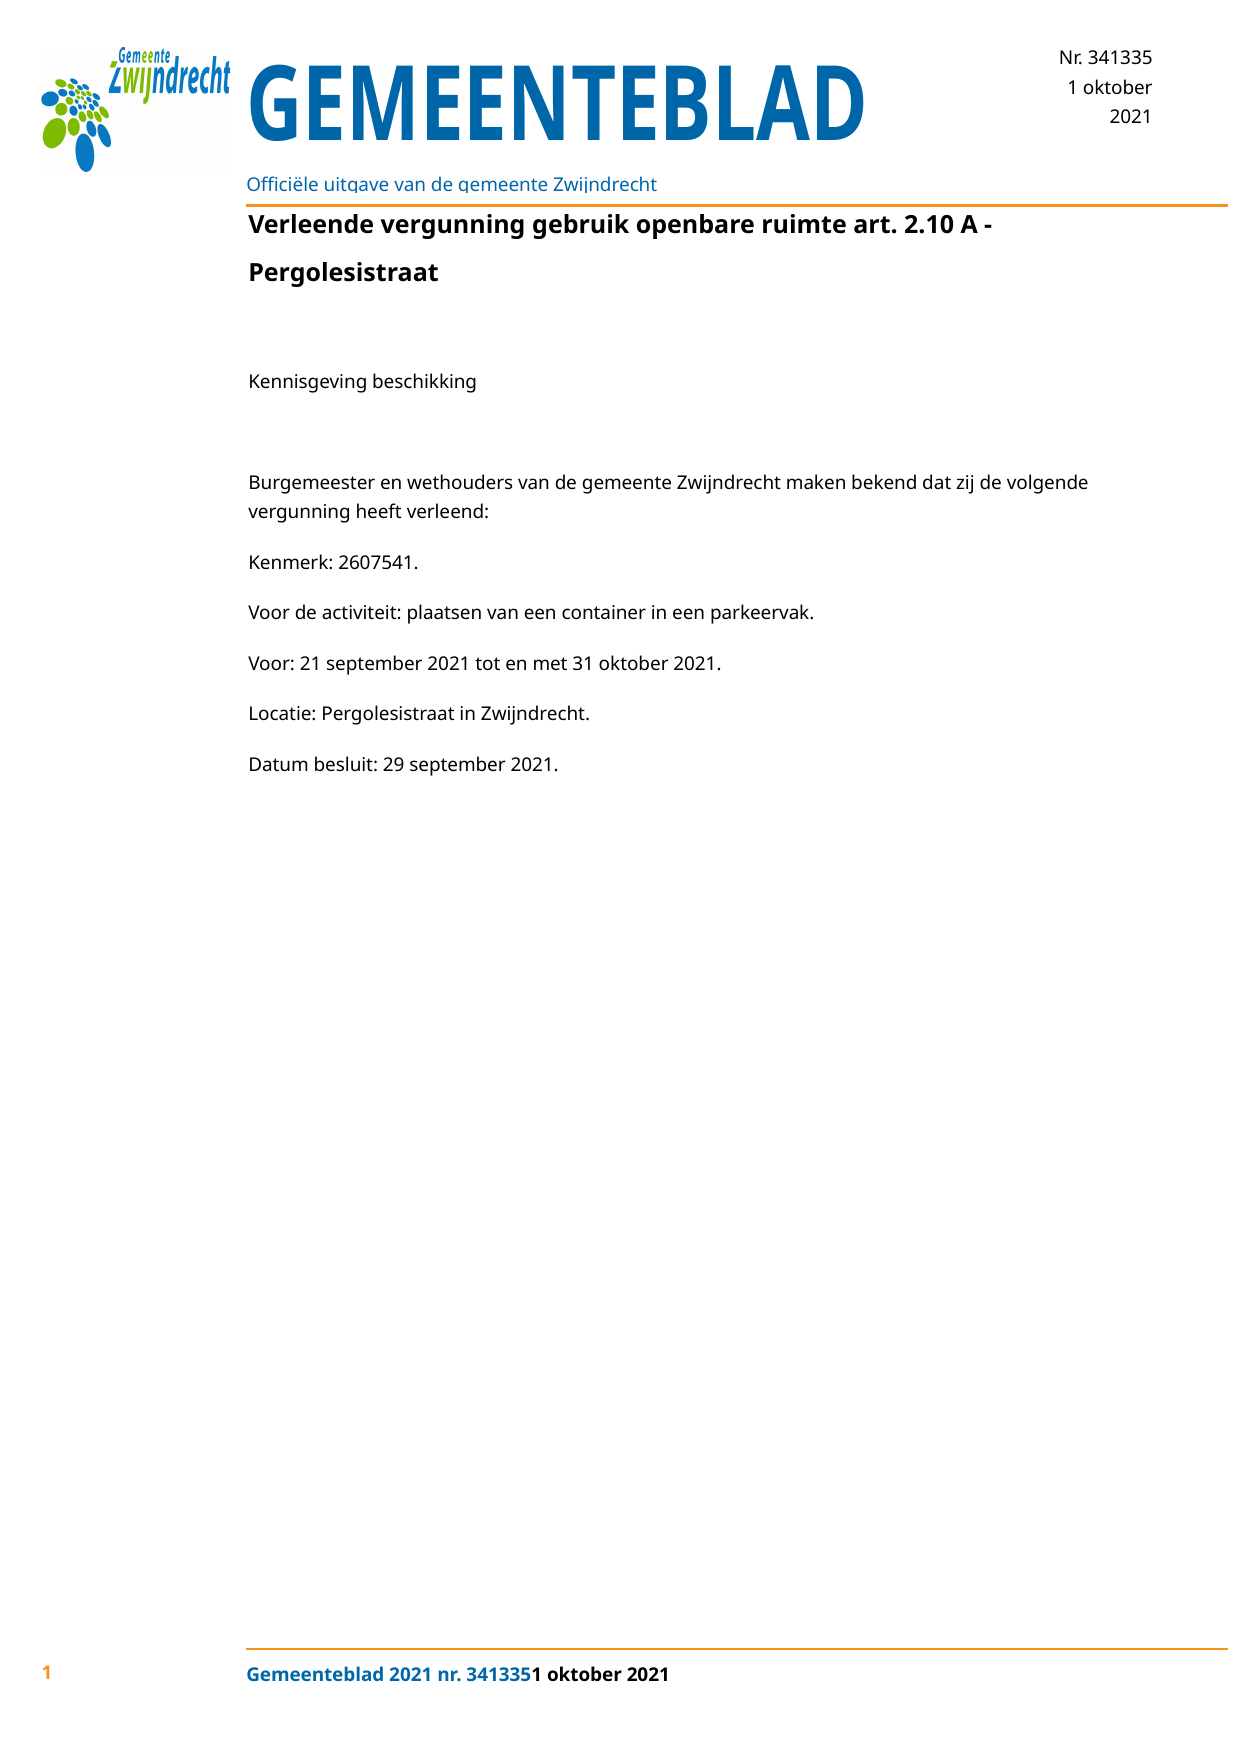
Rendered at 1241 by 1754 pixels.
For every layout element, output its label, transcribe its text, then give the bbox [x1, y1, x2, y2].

text Kenmerk: 2607541. [248, 549, 1152, 575]
text Kennisgeving beschikking [248, 368, 1152, 394]
text Voor: 21 september 2021 tot en met 31 oktober 2021. [248, 650, 1152, 676]
text Burgemeester en wethouders van de gemeente Zwijndrecht maken bekend dat zij de volgende vergunning heeft verleend: [248, 469, 1152, 524]
text Verleende vergunning gebruik openbare ruimte art. 2.10 A - Pergolesistraat [248, 207, 1152, 288]
picture [41, 47, 231, 172]
text Datum besluit: 29 september 2021. [248, 751, 1152, 777]
text Locatie: Pergolesistraat in Zwijndrecht. [248, 700, 1152, 726]
text Voor de activiteit: plaatsen van een container in een parkeervak. [248, 599, 1152, 625]
